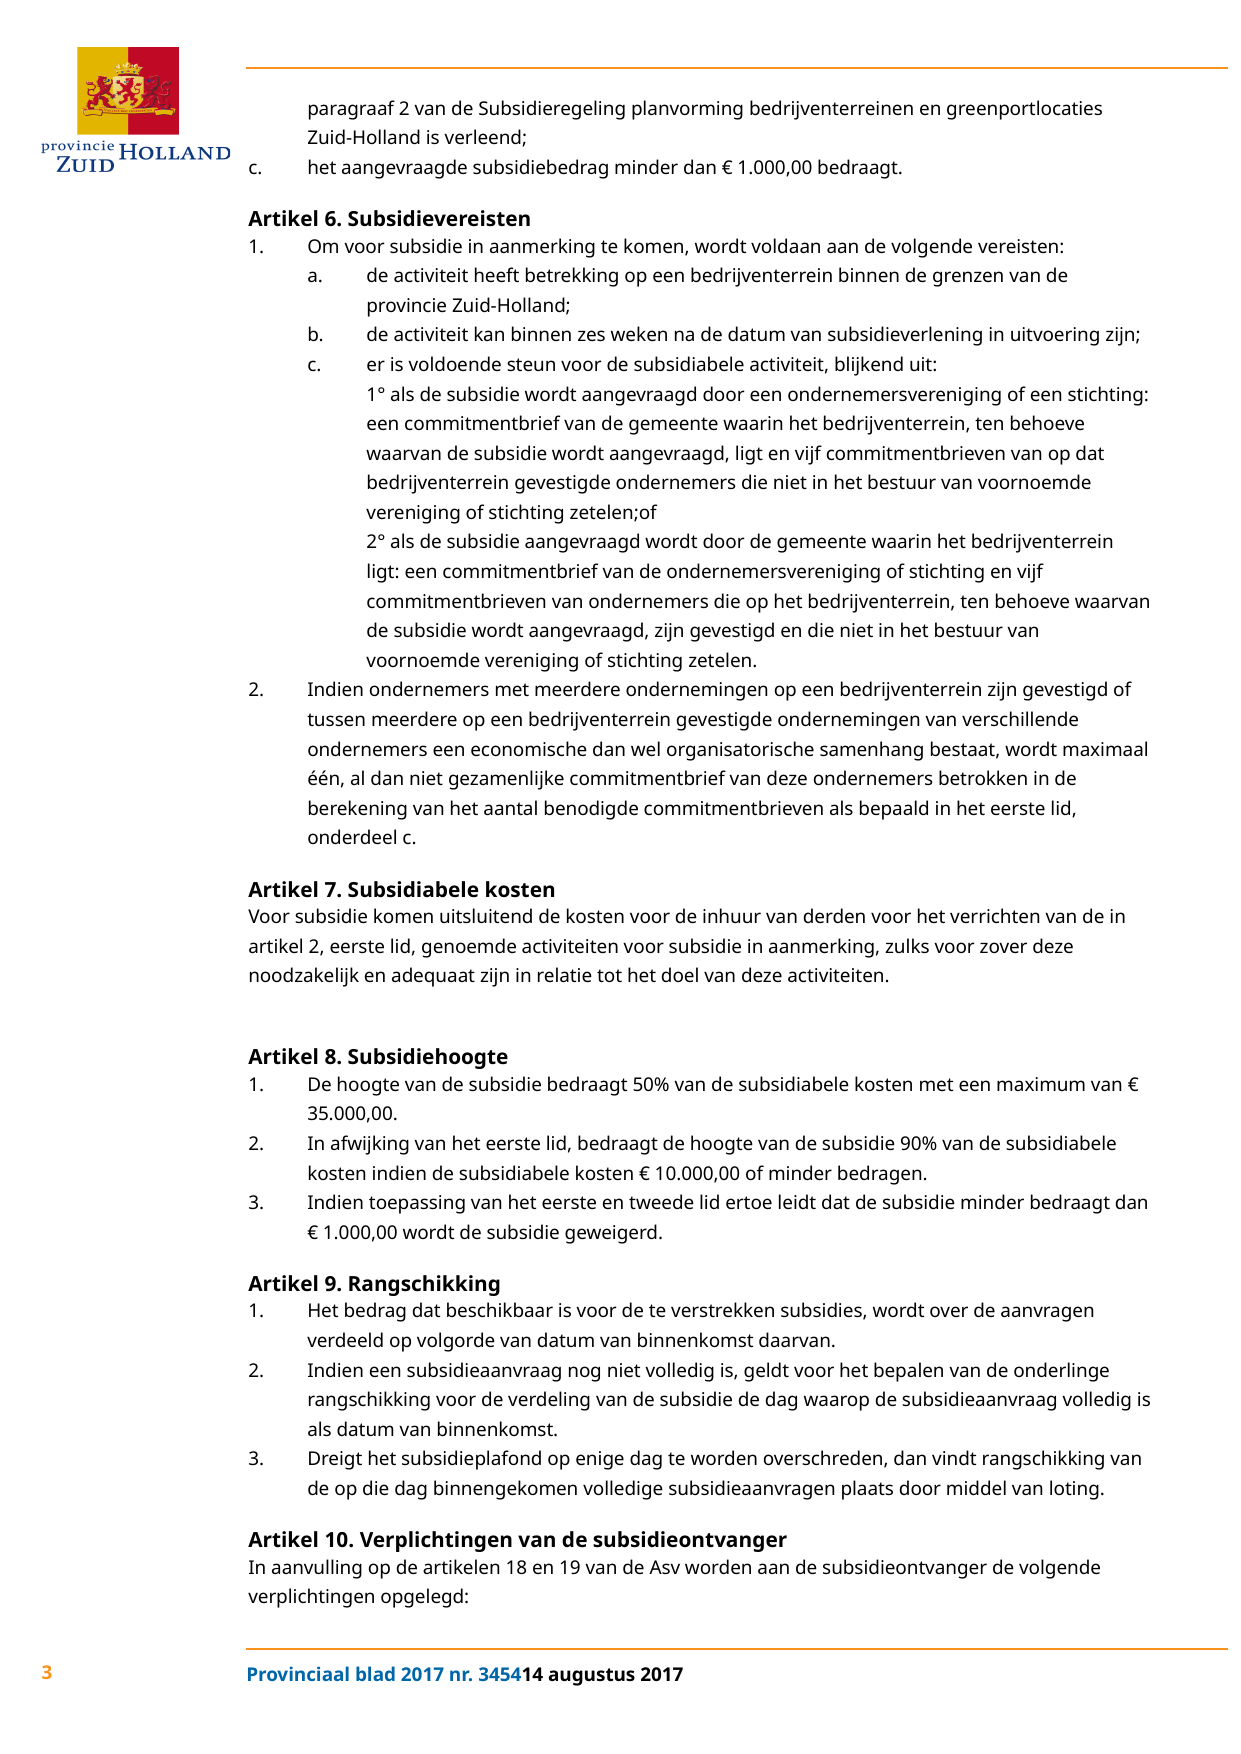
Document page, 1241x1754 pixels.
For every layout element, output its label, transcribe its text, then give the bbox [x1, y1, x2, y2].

picture [41, 47, 231, 172]
list de activiteit kan binnen zes weken na de datum van subsidieverlening in uitvoering zijn; [307, 322, 1152, 347]
list het aangevraagde subsidiebedrag minder dan € 1.000,00 bedraagt. [248, 154, 1152, 180]
list de activiteit heeft betrekking op een bedrijventerrein binnen de grenzen van de provincie Zuid-Holland; [307, 262, 1152, 318]
list Indien een subsidieaanvraag nog niet volledig is, geldt voor het bepalen van de onderlinge rangschikking voor de verdeling van de subsidie de dag waarop de subsidieaanvraag volledig is als datum van binnenkomst. [248, 1357, 1152, 1442]
text Artikel 6. Subsidievereisten [248, 204, 1152, 233]
list Indien toepassing van het eerste en tweede lid ertoe leidt dat de subsidie minder bedraagt dan € 1.000,00 wordt de subsidie geweigerd. [248, 1189, 1152, 1244]
text Artikel 7. Subsidiabele kosten [248, 875, 1152, 903]
list Het bedrag dat beschikbaar is voor de te verstrekken subsidies, wordt over de aanvragen verdeeld op volgorde van datum van binnenkomst daarvan. [248, 1298, 1152, 1353]
list Dreigt het subsidieplafond op enige dag te worden overschreden, dan vindt rangschikking van de op die dag binnengekomen volledige subsidieaanvragen plaats door middel van loting. [248, 1446, 1152, 1501]
text Artikel 8. Subsidiehoogte [248, 1042, 1152, 1071]
list 1° als de subsidie wordt aangevraagd door een ondernemersvereniging of een stichting: een commitmentbrief van de gemeente waarin het bedrijventerrein, ten behoeve waarvan de subsidie wordt aangevraagd, ligt en vijf commitmentbrieven van op dat bedrijventerrein gevestigde ondernemers die niet in het bestuur van voornoemde vereniging of stichting zetelen;of [307, 381, 1152, 525]
list 2° als de subsidie aangevraagd wordt door de gemeente waarin het bedrijventerrein ligt: een commitmentbrief van de ondernemersvereniging of stichting en vijf commitmentbrieven van ondernemers die op het bedrijventerrein, ten behoeve waarvan de subsidie wordt aangevraagd, zijn gevestigd en die niet in het bestuur van voornoemde vereniging of stichting zetelen. [307, 529, 1152, 673]
list In afwijking van het eerste lid, bedraagt de hoogte van de subsidie 90% van de subsidiabele kosten indien de subsidiabele kosten € 10.000,00 of minder bedragen. [248, 1130, 1152, 1185]
list er is voldoende steun voor de subsidiabele activiteit, blijkend uit: [307, 351, 1152, 377]
list Om voor subsidie in aanmerking te komen, wordt voldaan aan de volgende vereisten: [248, 233, 1152, 258]
list paragraaf 2 van de Subsidieregeling planvorming bedrijventerreinen en greenportlocaties Zuid-Holland is verleend; [248, 95, 1152, 150]
list De hoogte van de subsidie bedraagt 50% van de subsidiabele kosten met een maximum van € 35.000,00. [248, 1071, 1152, 1126]
text Voor subsidie komen uitsluitend de kosten voor de inhuur van derden voor het verrichten van de in artikel 2, eerste lid, genoemde activiteiten voor subsidie in aanmerking, zulks voor zover deze noodzakelijk en adequaat zijn in relatie tot het doel van deze activiteiten. [248, 903, 1152, 988]
text In aanvulling op de artikelen 18 en 19 van de Asv worden aan de subsidieontvanger de volgende verplichtingen opgelegd: [248, 1554, 1152, 1609]
list Indien ondernemers met meerdere ondernemingen op een bedrijventerrein zijn gevestigd of tussen meerdere op een bedrijventerrein gevestigde ondernemingen van verschillende ondernemers een economische dan wel organisatorische samenhang bestaat, wordt maximaal één, al dan niet gezamenlijke commitmentbrief van deze ondernemers betrokken in de berekening van het aantal benodigde commitmentbrieven als bepaald in het eerste lid, onderdeel c. [248, 677, 1152, 850]
text Artikel 10. Verplichtingen van de subsidieontvanger [248, 1526, 1152, 1554]
text Artikel 9. Rangschikking [248, 1269, 1152, 1298]
